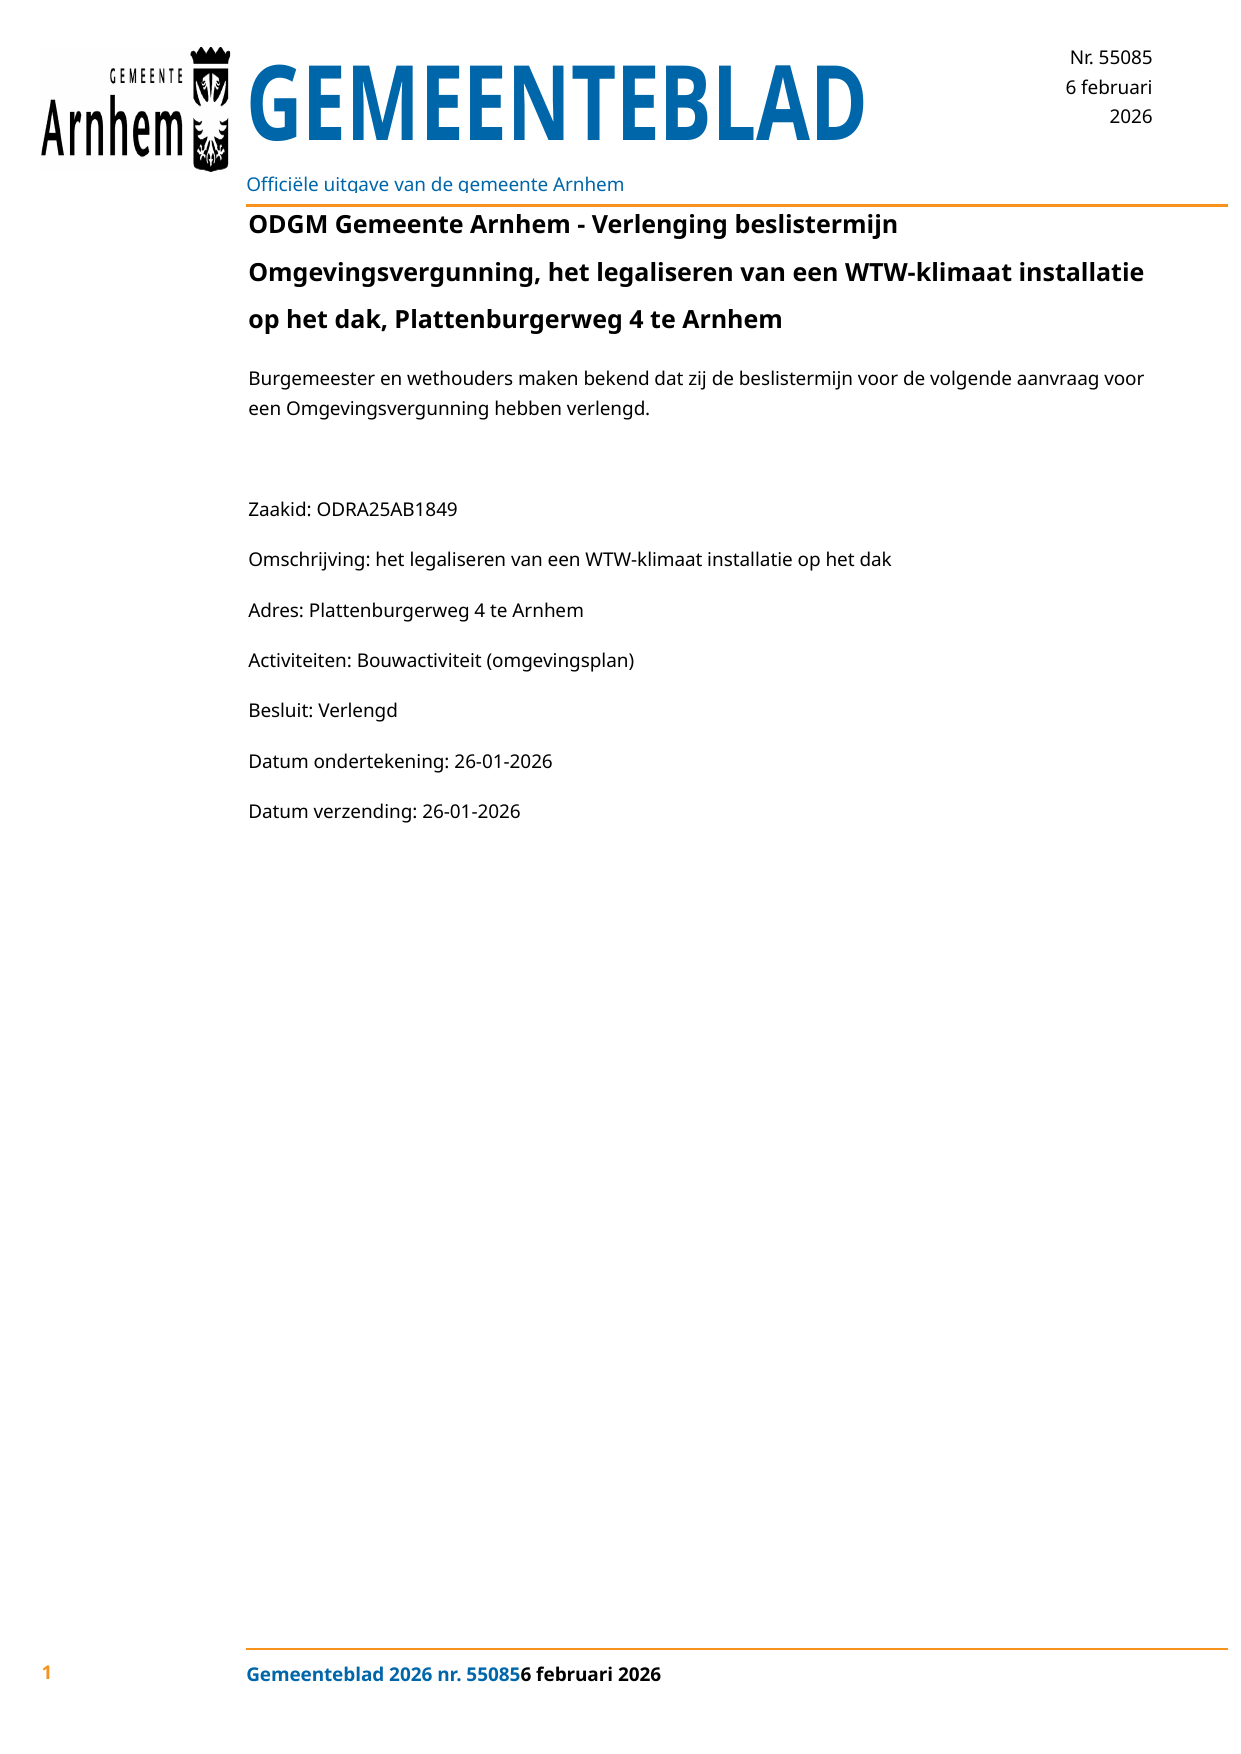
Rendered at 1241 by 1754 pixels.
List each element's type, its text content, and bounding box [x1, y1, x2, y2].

text Datum verzending: 26-01-2026 [248, 798, 1152, 824]
picture [41, 47, 231, 172]
text Adres: Plattenburgerweg 4 te Arnhem [248, 597, 1152, 622]
text Activiteiten: Bouwactiviteit (omgevingsplan) [248, 647, 1152, 673]
text Burgemeester en wethouders maken bekend dat zij de beslistermijn voor de volgende aanvraag voor een Omgevingsvergunning hebben verlengd. [248, 366, 1152, 421]
text Besluit: Verlengd [248, 698, 1152, 723]
text ODGM Gemeente Arnhem - Verlenging beslistermijn Omgevingsvergunning, het legaliseren van een WTW-klimaat installatie op het dak, Plattenburgerweg 4 te Arnhem [248, 207, 1152, 336]
text Omschrijving: het legaliseren van een WTW-klimaat installatie op het dak [248, 546, 1152, 572]
text Zaakid: ODRA25AB1849 [248, 496, 1152, 522]
text Datum ondertekening: 26-01-2026 [248, 748, 1152, 774]
